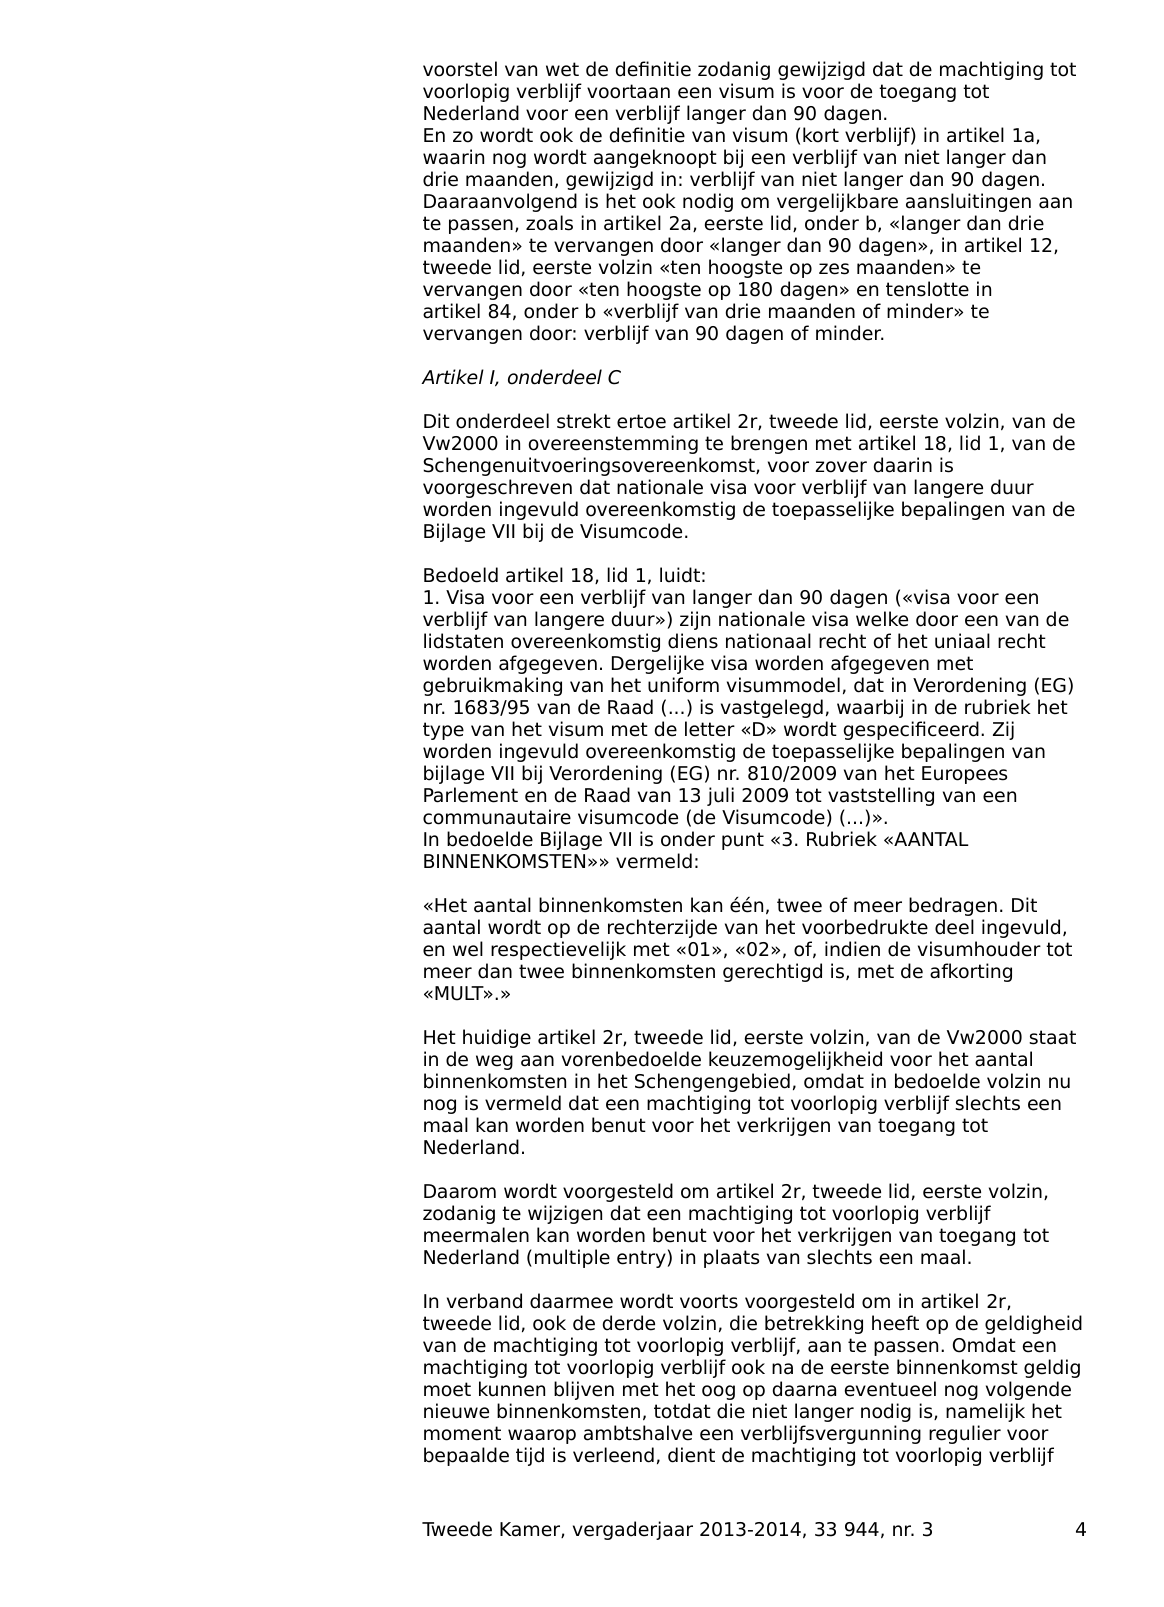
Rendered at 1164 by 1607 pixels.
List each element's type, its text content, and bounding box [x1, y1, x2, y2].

text Daaraanvolgend is het ook nodig om vergelijkbare aansluitingen aan te passen, zoals in artikel 2a, eerste lid, onder b, «langer dan drie maanden» te vervangen door «langer dan 90 dagen», in artikel 12, tweede lid, eerste volzin «ten hoogste op zes maanden» te vervangen door «ten hoogste op 180 dagen» en tenslotte in artikel 84, onder b «verblijf van drie maanden of minder» te vervangen door: verblijf van 90 dagen of minder. [422, 191, 1087, 345]
text Bedoeld artikel 18, lid 1, luidt: [422, 565, 1087, 587]
text Daarom wordt voorgesteld om artikel 2r, tweede lid, eerste volzin, zodanig te wijzigen dat een machtiging tot voorlopig verblijf meermalen kan worden benut voor het verkrijgen van toegang tot Nederland (multiple entry) in plaats van slechts een maal. [422, 1181, 1087, 1269]
subtitle Artikel I, onderdeel C [422, 367, 1087, 389]
text En zo wordt ook de definitie van visum (kort verblijf) in artikel 1a, waarin nog wordt aangeknoopt bij een verblijf van niet langer dan drie maanden, gewijzigd in: verblijf van niet langer dan 90 dagen. [422, 125, 1087, 191]
text voorstel van wet de definitie zodanig gewijzigd dat de machtiging tot voorlopig verblijf voortaan een visum is voor de toegang tot Nederland voor een verblijf langer dan 90 dagen. [422, 59, 1087, 125]
text Dit onderdeel strekt ertoe artikel 2r, tweede lid, eerste volzin, van de Vw2000 in overeenstemming te brengen met artikel 18, lid 1, van de Schengenuitvoeringsovereenkomst, voor zover daarin is voorgeschreven dat nationale visa voor verblijf van langere duur worden ingevuld overeenkomstig de toepasselijke bepalingen van de Bijlage VII bij de Visumcode. [422, 411, 1087, 543]
text In bedoelde Bijlage VII is onder punt «3. Rubriek «AANTAL BINNENKOMSTEN»» vermeld: [422, 829, 1087, 873]
text 1. Visa voor een verblijf van langer dan 90 dagen («visa voor een verblijf van langere duur») zijn nationale visa welke door een van de lidstaten overeenkomstig diens nationaal recht of het uniaal recht worden afgegeven. Dergelijke visa worden afgegeven met gebruikmaking van het uniform visummodel, dat in Verordening (EG) nr. 1683/95 van de Raad (...) is vastgelegd, waarbij in de rubriek het type van het visum met de letter «D» wordt gespecificeerd. Zij worden ingevuld overeenkomstig de toepasselijke bepalingen van bijlage VII bij Verordening (EG) nr. 810/2009 van het Europees Parlement en de Raad van 13 juli 2009 tot vaststelling van een communautaire visumcode (de Visumcode) (...)». [422, 587, 1087, 829]
text «Het aantal binnenkomsten kan één, twee of meer bedragen. Dit aantal wordt op de rechterzijde van het voorbedrukte deel ingevuld, en wel respectievelijk met «01», «02», of, indien de visumhouder tot meer dan twee binnenkomsten gerechtigd is, met de afkorting «MULT».» [422, 895, 1087, 1005]
text Het huidige artikel 2r, tweede lid, eerste volzin, van de Vw2000 staat in de weg aan vorenbedoelde keuzemogelijkheid voor het aantal binnenkomsten in het Schengengebied, omdat in bedoelde volzin nu nog is vermeld dat een machtiging tot voorlopig verblijf slechts een maal kan worden benut voor het verkrijgen van toegang tot Nederland. [422, 1027, 1087, 1159]
text In verband daarmee wordt voorts voorgesteld om in artikel 2r, tweede lid, ook de derde volzin, die betrekking heeft op de geldigheid van de machtiging tot voorlopig verblijf, aan te passen. Omdat een machtiging tot voorlopig verblijf ook na de eerste binnenkomst geldig moet kunnen blijven met het oog op daarna eventueel nog volgende nieuwe binnenkomsten, totdat die niet langer nodig is, namelijk het moment waarop ambtshalve een verblijfsvergunning regulier voor bepaalde tijd is verleend, dient de machtiging tot voorlopig verblijf [422, 1291, 1087, 1467]
